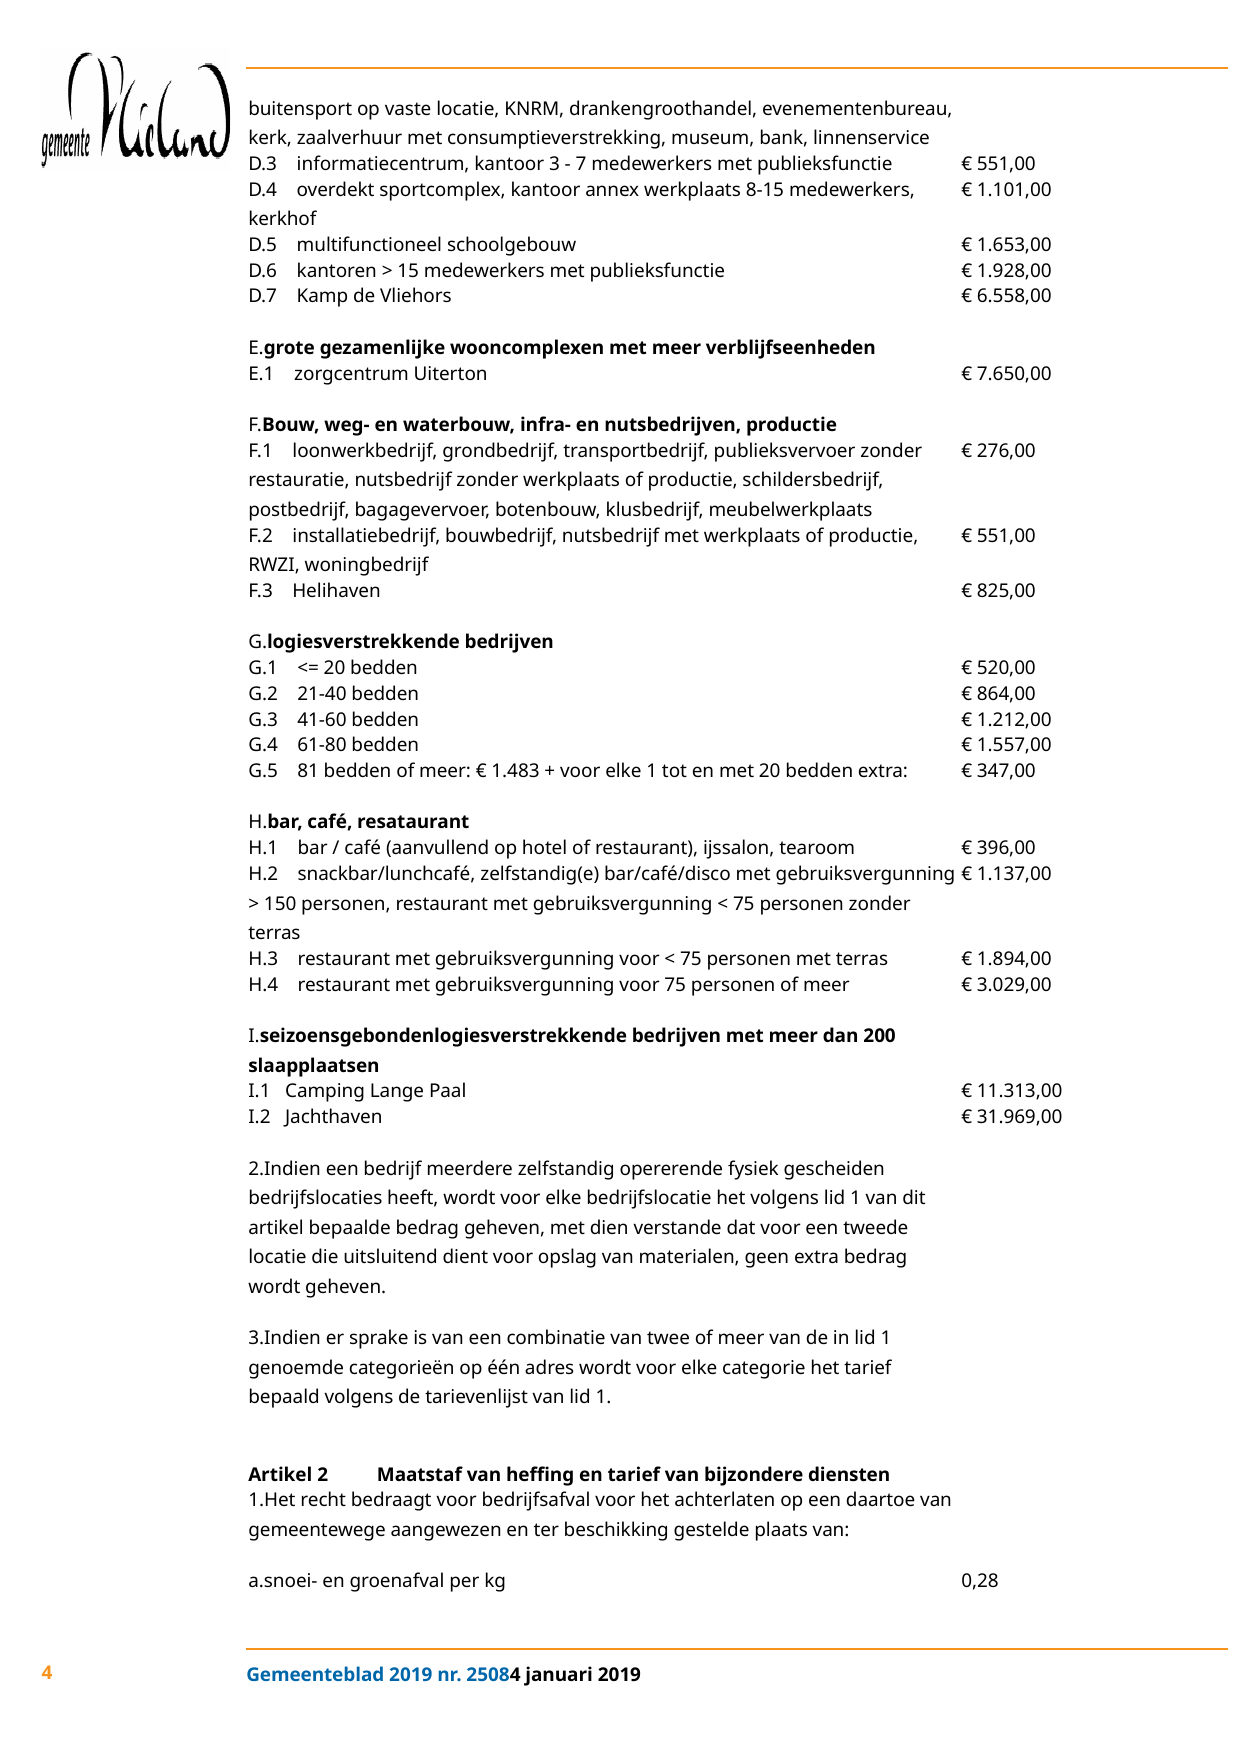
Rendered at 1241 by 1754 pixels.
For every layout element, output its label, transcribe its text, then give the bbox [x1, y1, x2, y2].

table_cell G.2 21-40 bedden [248, 680, 961, 706]
table_cell F.3 Helihaven [248, 577, 961, 603]
table_cell D.5 multifunctioneel schoolgebouw [248, 231, 961, 257]
table_cell F.Bouw, weg- en waterbouw, infra- en nutsbedrijven, productie [248, 411, 961, 437]
table_cell buitensport op vaste locatie, KNRM, drankengroothandel, evenementenbureau, kerk, zaalverhuur met consumptieverstrekking, museum, bank, linnenservice [248, 95, 961, 150]
table_cell [248, 603, 961, 629]
table_cell 0,28 [961, 1568, 1152, 1593]
table_cell € 396,00 [961, 835, 1152, 860]
table_cell [961, 1487, 1152, 1542]
table_cell € 31.969,00 [961, 1103, 1152, 1129]
table_cell I.2 Jachthaven [248, 1103, 961, 1129]
table_cell € 347,00 [961, 757, 1152, 783]
table_cell G.4 61-80 bedden [248, 732, 961, 757]
table_cell a.snoei- en groenafval per kg [248, 1568, 961, 1593]
table_cell € 3.029,00 [961, 971, 1152, 997]
table_cell E.1 zorgcentrum Uiterton [248, 360, 961, 386]
table_cell H.4 restaurant met gebruiksvergunning voor 75 personen of meer [248, 971, 961, 997]
table_cell 1.Het recht bedraagt voor bedrijfsafval voor het achterlaten op een daartoe van gemeentewege aangewezen en ter beschikking gestelde plaats van: [248, 1487, 961, 1542]
table_cell [961, 629, 1152, 654]
table_cell [961, 809, 1152, 834]
table_cell [248, 1299, 961, 1324]
table_cell [961, 997, 1152, 1022]
table_cell [961, 603, 1152, 629]
table_cell € 1.137,00 [961, 860, 1152, 945]
table_cell [961, 95, 1152, 150]
table_cell [248, 386, 961, 411]
table_cell G.5 81 bedden of meer: € 1.483 + voor elke 1 tot en met 20 bedden extra: [248, 757, 961, 783]
table_cell 3.Indien er sprake is van een combinatie van twee of meer van de in lid 1 genoemde categorieën op één adres wordt voor elke categorie het tarief bepaald volgens de tarievenlijst van lid 1. [248, 1325, 961, 1409]
table_cell H.2 snackbar/lunchcafé, zelfstandig(e) bar/café/disco met gebruiksvergunning > 150 personen, restaurant met gebruiksvergunning < 75 personen zonder terras [248, 860, 961, 945]
table_cell H.3 restaurant met gebruiksvergunning voor < 75 personen met terras [248, 945, 961, 971]
table_cell [248, 1410, 961, 1435]
table_cell € 551,00 [961, 150, 1152, 176]
table_cell € 7.650,00 [961, 360, 1152, 386]
table_cell [961, 411, 1152, 437]
table_cell D.7 Kamp de Vliehors [248, 283, 961, 308]
table_cell € 825,00 [961, 577, 1152, 603]
table_cell I.seizoensgebondenlogiesverstrekkende bedrijven met meer dan 200 slaapplaatsen [248, 1022, 961, 1078]
table_cell € 11.313,00 [961, 1078, 1152, 1103]
table_cell € 1.212,00 [961, 706, 1152, 732]
table_cell [248, 997, 961, 1022]
table_cell € 1.557,00 [961, 732, 1152, 757]
table_cell Artikel 2 Maatstaf van heffing en tarief van bijzondere diensten [248, 1461, 961, 1487]
table_cell G.3 41-60 bedden [248, 706, 961, 732]
table_cell [961, 1299, 1152, 1324]
table_cell [248, 783, 961, 809]
table_cell F.2 installatiebedrijf, bouwbedrijf, nutsbedrijf met werkplaats of productie, RWZI, woningbedrijf [248, 522, 961, 577]
table_cell [961, 1435, 1152, 1461]
picture [41, 47, 231, 172]
table_cell H.bar, café, resataurant [248, 809, 961, 834]
table_cell [961, 1542, 1152, 1568]
table_cell [248, 1435, 961, 1461]
table_cell € 1.101,00 [961, 176, 1152, 231]
table_cell € 1.928,00 [961, 257, 1152, 283]
table_cell G.logiesverstrekkende bedrijven [248, 629, 961, 654]
table_cell D.3 informatiecentrum, kantoor 3 - 7 medewerkers met publieksfunctie [248, 150, 961, 176]
table_cell 2.Indien een bedrijf meerdere zelfstandig opererende fysiek gescheiden bedrijfslocaties heeft, wordt voor elke bedrijfslocatie het volgens lid 1 van dit artikel bepaalde bedrag geheven, met dien verstande dat voor een tweede locatie die uitsluitend dient voor opslag van materialen, geen extra bedrag wordt geheven. [248, 1155, 961, 1299]
table_cell [961, 308, 1152, 334]
table_cell € 551,00 [961, 522, 1152, 577]
table_cell € 1.653,00 [961, 231, 1152, 257]
table_cell E.grote gezamenlijke wooncomplexen met meer verblijfseenheden [248, 334, 961, 360]
table_cell H.1 bar / café (aanvullend op hotel of restaurant), ijssalon, tearoom [248, 835, 961, 860]
table_cell F.1 loonwerkbedrijf, grondbedrijf, transportbedrijf, publieksvervoer zonder restauratie, nutsbedrijf zonder werkplaats of productie, schildersbedrijf, postbedrijf, bagagevervoer, botenbouw, klusbedrijf, meubelwerkplaats [248, 437, 961, 522]
table_cell € 520,00 [961, 654, 1152, 680]
table_cell [961, 1155, 1152, 1299]
table_cell € 1.894,00 [961, 945, 1152, 971]
table_cell [961, 783, 1152, 809]
table_cell [248, 308, 961, 334]
table_cell [961, 1325, 1152, 1409]
table_cell [961, 1410, 1152, 1435]
table_cell I.1 Camping Lange Paal [248, 1078, 961, 1103]
table_cell € 276,00 [961, 437, 1152, 522]
table_cell [961, 334, 1152, 360]
table_cell [961, 1129, 1152, 1155]
table_cell D.4 overdekt sportcomplex, kantoor annex werkplaats 8-15 medewerkers, kerkhof [248, 176, 961, 231]
table_cell [961, 1022, 1152, 1078]
table_cell [248, 1129, 961, 1155]
table_cell [961, 386, 1152, 411]
table_cell € 864,00 [961, 680, 1152, 706]
table_cell D.6 kantoren > 15 medewerkers met publieksfunctie [248, 257, 961, 283]
table_cell € 6.558,00 [961, 283, 1152, 308]
table_cell [961, 1461, 1152, 1487]
table_cell G.1 <= 20 bedden [248, 654, 961, 680]
table_cell [248, 1542, 961, 1568]
